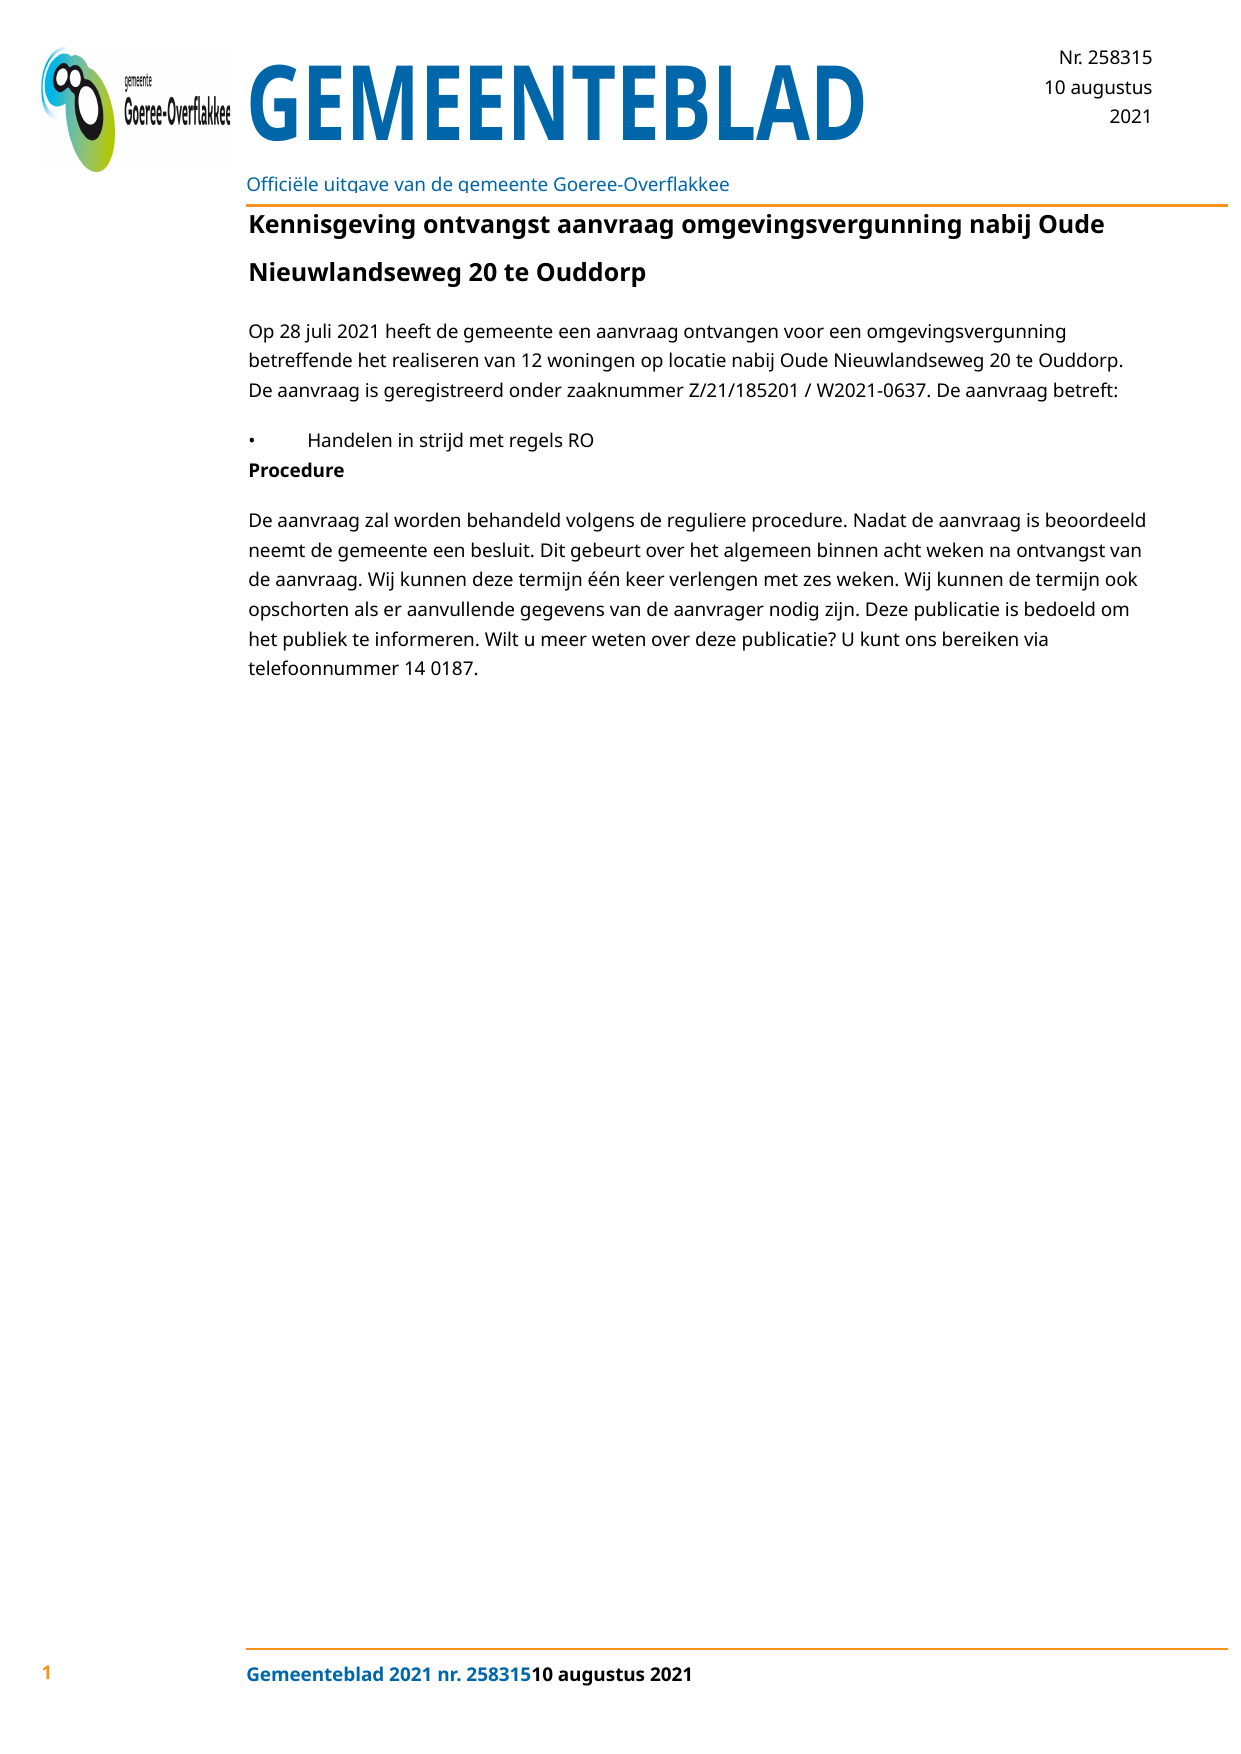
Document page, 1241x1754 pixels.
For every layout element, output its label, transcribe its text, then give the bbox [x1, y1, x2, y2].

text Kennisgeving ontvangst aanvraag omgevingsvergunning nabij Oude Nieuwlandseweg 20 te Ouddorp [248, 207, 1152, 288]
text Procedure [248, 457, 1152, 483]
list Handelen in strijd met regels RO [248, 427, 1152, 453]
text Op 28 juli 2021 heeft de gemeente een aanvraag ontvangen voor een omgevingsvergunning betreffende het realiseren van 12 woningen op locatie nabij Oude Nieuwlandseweg 20 te Ouddorp. De aanvraag is geregistreerd onder zaaknummer Z/21/185201 / W2021-0637. De aanvraag betreft: [248, 318, 1152, 403]
text De aanvraag zal worden behandeld volgens de reguliere procedure. Nadat de aanvraag is beoordeeld neemt de gemeente een besluit. Dit gebeurt over het algemeen binnen acht weken na ontvangst van de aanvraag. Wij kunnen deze termijn één keer verlengen met zes weken. Wij kunnen de termijn ook opschorten als er aanvullende gegevens van de aanvrager nodig zijn. Deze publicatie is bedoeld om het publiek te informeren. Wilt u meer weten over deze publicatie? U kunt ons bereiken via telefoonnummer 14 0187. [248, 507, 1152, 681]
picture [41, 47, 231, 172]
